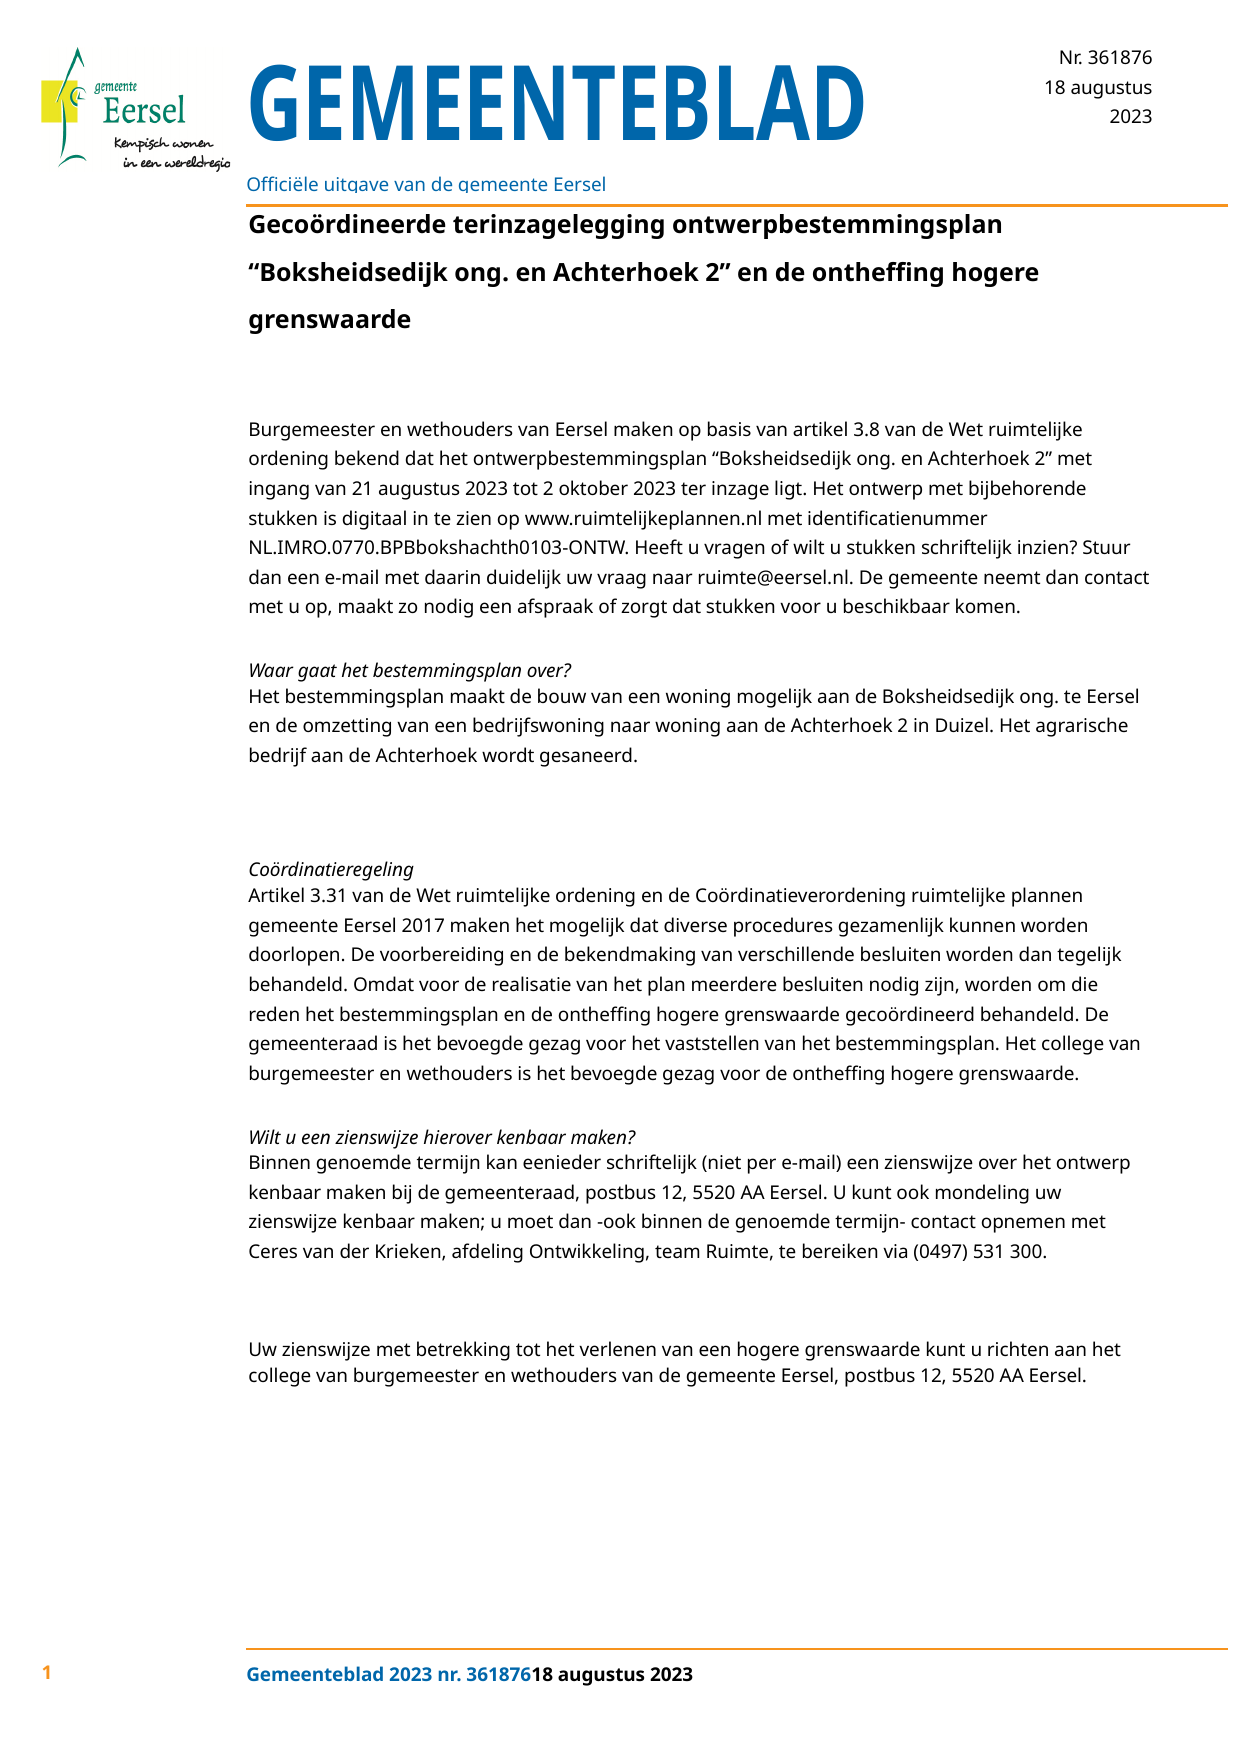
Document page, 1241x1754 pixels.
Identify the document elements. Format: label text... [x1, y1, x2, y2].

text Binnen genoemde termijn kan eenieder schriftelijk (niet per e-mail) een zienswijze over het ontwerp kenbaar maken bij de gemeenteraad, postbus 12, 5520 AA Eersel. U kunt ook mondeling uw zienswijze kenbaar maken; u moet dan -ook binnen de genoemde termijn- contact opnemen met Ceres van der Krieken, afdeling Ontwikkeling, team Ruimte, te bereiken via (0497) 531 300. [248, 1149, 1152, 1264]
text Gecoördineerde terinzagelegging ontwerpbestemmingsplan “Boksheidsedijk ong. en Achterhoek 2” en de ontheffing hogere grenswaarde [248, 207, 1152, 336]
picture [41, 47, 231, 172]
text Waar gaat het bestemmingsplan over? [248, 657, 1152, 683]
text Coördinatieregeling [248, 857, 1152, 882]
text Uw zienswijze met betrekking tot het verlenen van een hogere grenswaarde kunt u richten aan het college van burgemeester en wethouders van de gemeente Eersel, postbus 12, 5520 AA Eersel. [248, 1337, 1152, 1388]
text Burgemeester en wethouders van Eersel maken op basis van artikel 3.8 van de Wet ruimtelijke ordening bekend dat het ontwerpbestemmingsplan “Boksheidsedijk ong. en Achterhoek 2” met ingang van 21 augustus 2023 tot 2 oktober 2023 ter inzage ligt. Het ontwerp met bijbehorende stukken is digitaal in te zien op www.ruimtelijkeplannen.nl met identificatienummer NL.IMRO.0770.BPBbokshachth0103-ONTW. Heeft u vragen of wilt u stukken schriftelijk inzien? Stuur dan een e-mail met daarin duidelijk uw vraag naar ruimte@eersel.nl. De gemeente neemt dan contact met u op, maakt zo nodig een afspraak of zorgt dat stukken voor u beschikbaar komen. [248, 416, 1152, 619]
text Het bestemmingsplan maakt de bouw van een woning mogelijk aan de Boksheidsedijk ong. te Eersel en de omzetting van een bedrijfswoning naar woning aan de Achterhoek 2 in Duizel. Het agrarische bedrijf aan de Achterhoek wordt gesaneerd. [248, 683, 1152, 768]
text Artikel 3.31 van de Wet ruimtelijke ordening en de Coördinatieverordening ruimtelijke plannen gemeente Eersel 2017 maken het mogelijk dat diverse procedures gezamenlijk kunnen worden doorlopen. De voorbereiding en de bekendmaking van verschillende besluiten worden dan tegelijk behandeld. Omdat voor de realisatie van het plan meerdere besluiten nodig zijn, worden om die reden het bestemmingsplan en de ontheffing hogere grenswaarde gecoördineerd behandeld. De gemeenteraad is het bevoegde gezag voor het vaststellen van het bestemmingsplan. Het college van burgemeester en wethouders is het bevoegde gezag voor de ontheffing hogere grenswaarde. [248, 882, 1152, 1086]
text Wilt u een zienswijze hierover kenbaar maken? [248, 1124, 1152, 1149]
